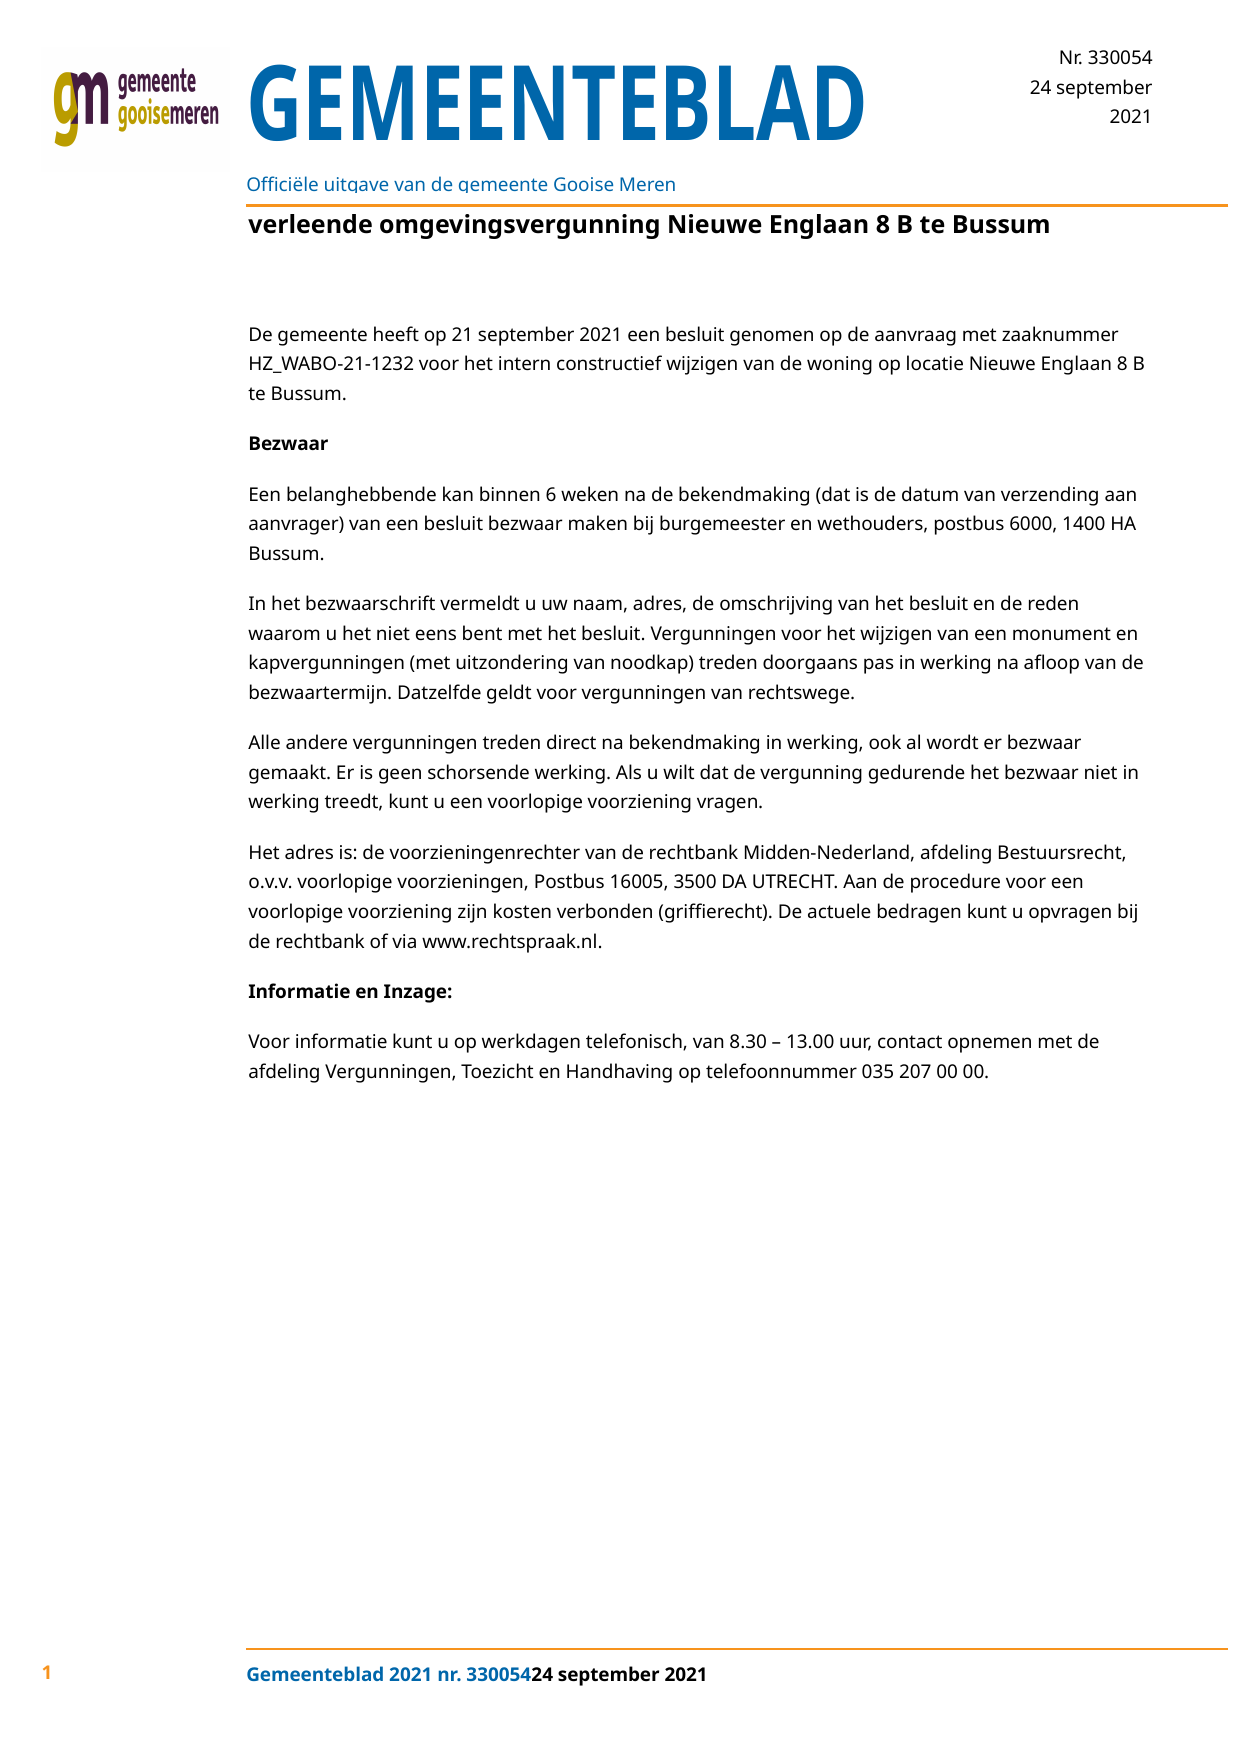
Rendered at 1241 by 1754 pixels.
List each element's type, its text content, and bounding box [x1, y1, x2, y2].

text Informatie en Inzage: [248, 978, 1152, 1004]
text Alle andere vergunningen treden direct na bekendmaking in werking, ook al wordt er bezwaar gemaakt. Er is geen schorsende werking. Als u wilt dat de vergunning gedurende het bezwaar niet in werking treedt, kunt u een voorlopige voorziening vragen. [248, 729, 1152, 814]
text Het adres is: de voorzieningenrechter van de rechtbank Midden-Nederland, afdeling Bestuursrecht, o.v.v. voorlopige voorzieningen, Postbus 16005, 3500 DA UTRECHT. Aan de procedure voor een voorlopige voorziening zijn kosten verbonden (griffierecht). De actuele bedragen kunt u opvragen bij de rechtbank of via www.rechtspraak.nl. [248, 839, 1152, 953]
text In het bezwaarschrift vermeldt u uw naam, adres, de omschrijving van het besluit en de reden waarom u het niet eens bent met het besluit. Vergunningen voor het wijzigen van een monument en kapvergunningen (met uitzondering van noodkap) treden doorgaans pas in werking na afloop van de bezwaartermijn. Datzelfde geldt voor vergunningen van rechtswege. [248, 590, 1152, 705]
text verleende omgevingsvergunning Nieuwe Englaan 8 B te Bussum [248, 207, 1152, 241]
picture [41, 47, 231, 172]
text Bezwaar [248, 430, 1152, 456]
text De gemeente heeft op 21 september 2021 een besluit genomen op de aanvraag met zaaknummer HZ_WABO-21-1232 voor het intern constructief wijzigen van de woning op locatie Nieuwe Englaan 8 B te Bussum. [248, 321, 1152, 406]
text Een belanghebbende kan binnen 6 weken na de bekendmaking (dat is de datum van verzending aan aanvrager) van een besluit bezwaar maken bij burgemeester en wethouders, postbus 6000, 1400 HA Bussum. [248, 481, 1152, 566]
text Voor informatie kunt u op werkdagen telefonisch, van 8.30 – 13.00 uur, contact opnemen met de afdeling Vergunningen, Toezicht en Handhaving op telefoonnummer 035 207 00 00. [248, 1029, 1152, 1084]
